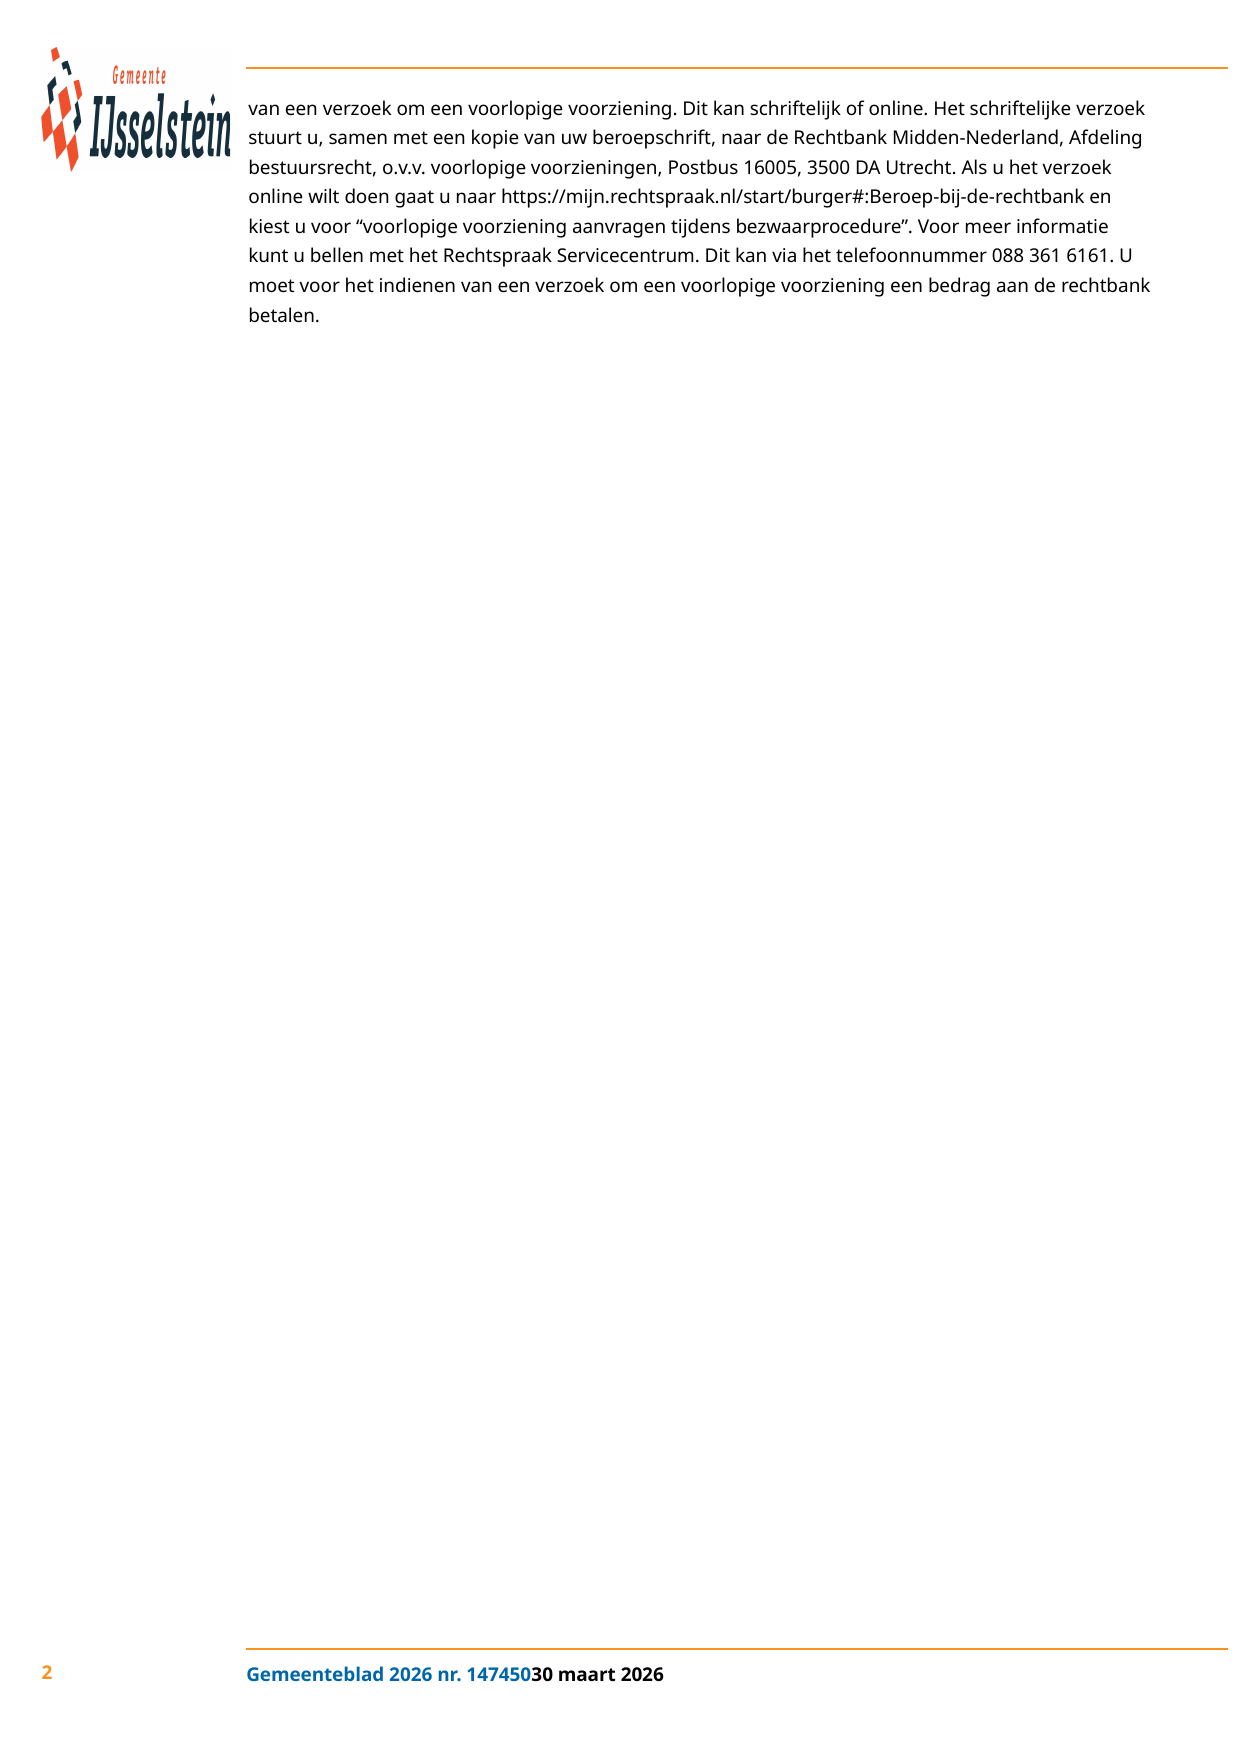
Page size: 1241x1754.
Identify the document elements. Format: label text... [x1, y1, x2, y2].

text van een verzoek om een voorlopige voorziening. Dit kan schriftelijk of online. Het schriftelijke verzoek stuurt u, samen met een kopie van uw beroepschrift, naar de Rechtbank Midden-Nederland, Afdeling bestuursrecht, o.v.v. voorlopige voorzieningen, Postbus 16005, 3500 DA Utrecht. Als u het verzoek online wilt doen gaat u naar https://mijn.rechtspraak.nl/start/burger#:Beroep-bij-de-rechtbank en kiest u voor “voorlopige voorziening aanvragen tijdens bezwaarprocedure”. Voor meer informatie kunt u bellen met het Rechtspraak Servicecentrum. Dit kan via het telefoonnummer 088 361 6161. U moet voor het indienen van een verzoek om een voorlopige voorziening een bedrag aan de rechtbank betalen. [248, 95, 1152, 328]
picture [41, 47, 231, 172]
